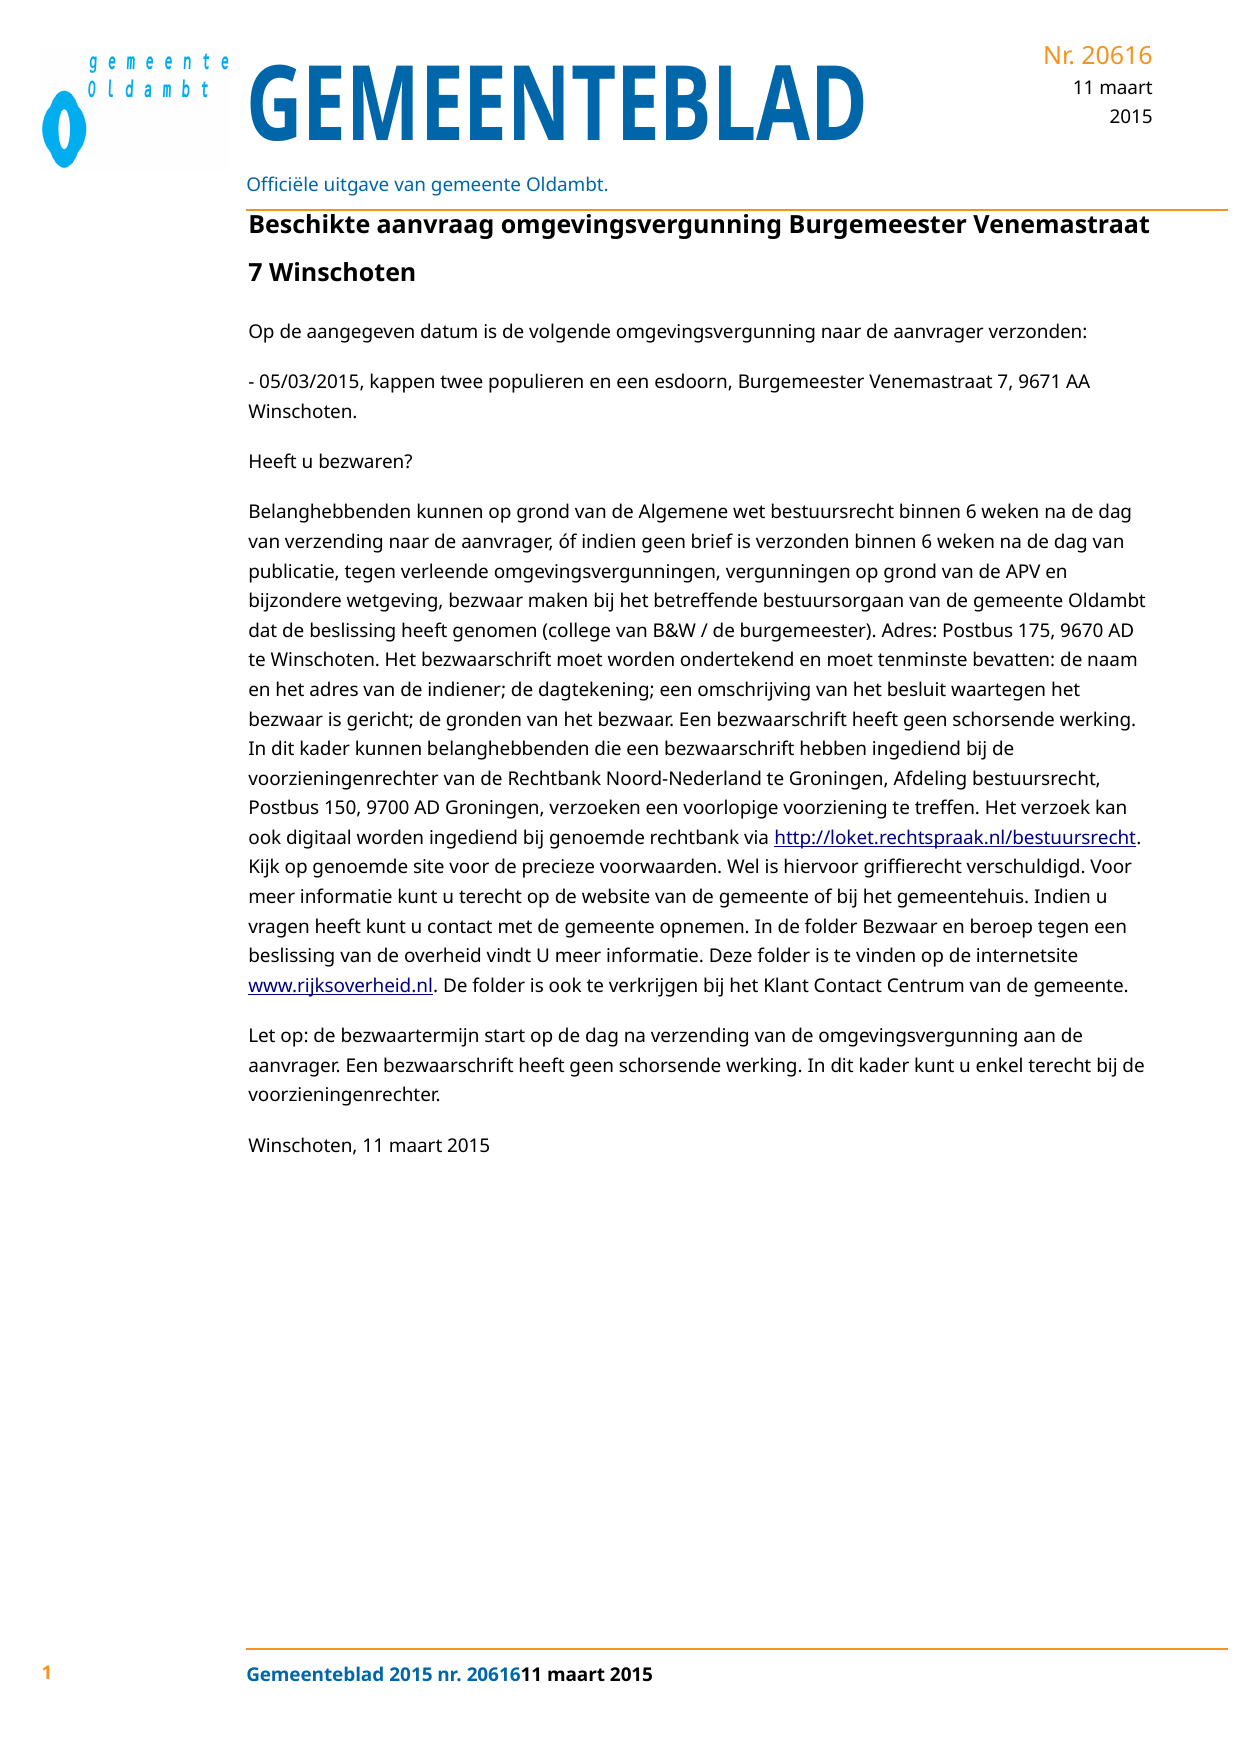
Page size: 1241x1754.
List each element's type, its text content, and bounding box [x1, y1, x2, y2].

text - 05/03/2015, kappen twee populieren en een esdoorn, Burgemeester Venemastraat 7, 9671 AA Winschoten. [248, 368, 1152, 424]
text Beschikte aanvraag omgevingsvergunning Burgemeester Venemastraat 7 Winschoten [248, 211, 1152, 288]
text Winschoten, 11 maart 2015 [248, 1132, 1152, 1158]
text Heeft u bezwaren? [248, 448, 1152, 474]
text Belanghebbenden kunnen op grond van de Algemene wet bestuursrecht binnen 6 weken na de dag van verzending naar de aanvrager, óf indien geen brief is verzonden binnen 6 weken na de dag van publicatie, tegen verleende omgevingsvergunningen, vergunningen op grond van de APV en bijzondere wetgeving, bezwaar maken bij het betreffende bestuursorgaan van de gemeente Oldambt dat de beslissing heeft genomen (college van B&W / de burgemeester). Adres: Postbus 175, 9670 AD te Winschoten. Het bezwaarschrift moet worden ondertekend en moet tenminste bevatten: de naam en het adres van de indiener; de dagtekening; een omschrijving van het besluit waartegen het bezwaar is gericht; de gronden van het bezwaar. Een bezwaarschrift heeft geen schorsende werking. In dit kader kunnen belanghebbenden die een bezwaarschrift hebben ingediend bij de voorzieningenrechter van de Rechtbank Noord-Nederland te Groningen, Afdeling bestuursrecht, Postbus 150, 9700 AD Groningen, verzoeken een voorlopige voorziening te treffen. Het verzoek kan ook digitaal worden ingediend bij genoemde rechtbank via http://loket.rechtspraak.nl/bestuursrecht. Kijk op genoemde site voor de precieze voorwaarden. Wel is hiervoor griffierecht verschuldigd. Voor meer informatie kunt u terecht op de website van de gemeente of bij het gemeentehuis. Indien u vragen heeft kunt u contact met de gemeente opnemen. In de folder Bezwaar en beroep tegen een beslissing van de overheid vindt U meer informatie. Deze folder is te vinden op de internetsite www.rijksoverheid.nl. De folder is ook te verkrijgen bij het Klant Contact Centrum van de gemeente. [248, 499, 1152, 998]
picture [41, 47, 231, 172]
text Op de aangegeven datum is de volgende omgevingsvergunning naar de aanvrager verzonden: [248, 318, 1152, 344]
text Let op: de bezwaartermijn start op de dag na verzending van de omgevingsvergunning aan de aanvrager. Een bezwaarschrift heeft geen schorsende werking. In dit kader kunt u enkel terecht bij de voorzieningenrechter. [248, 1022, 1152, 1107]
